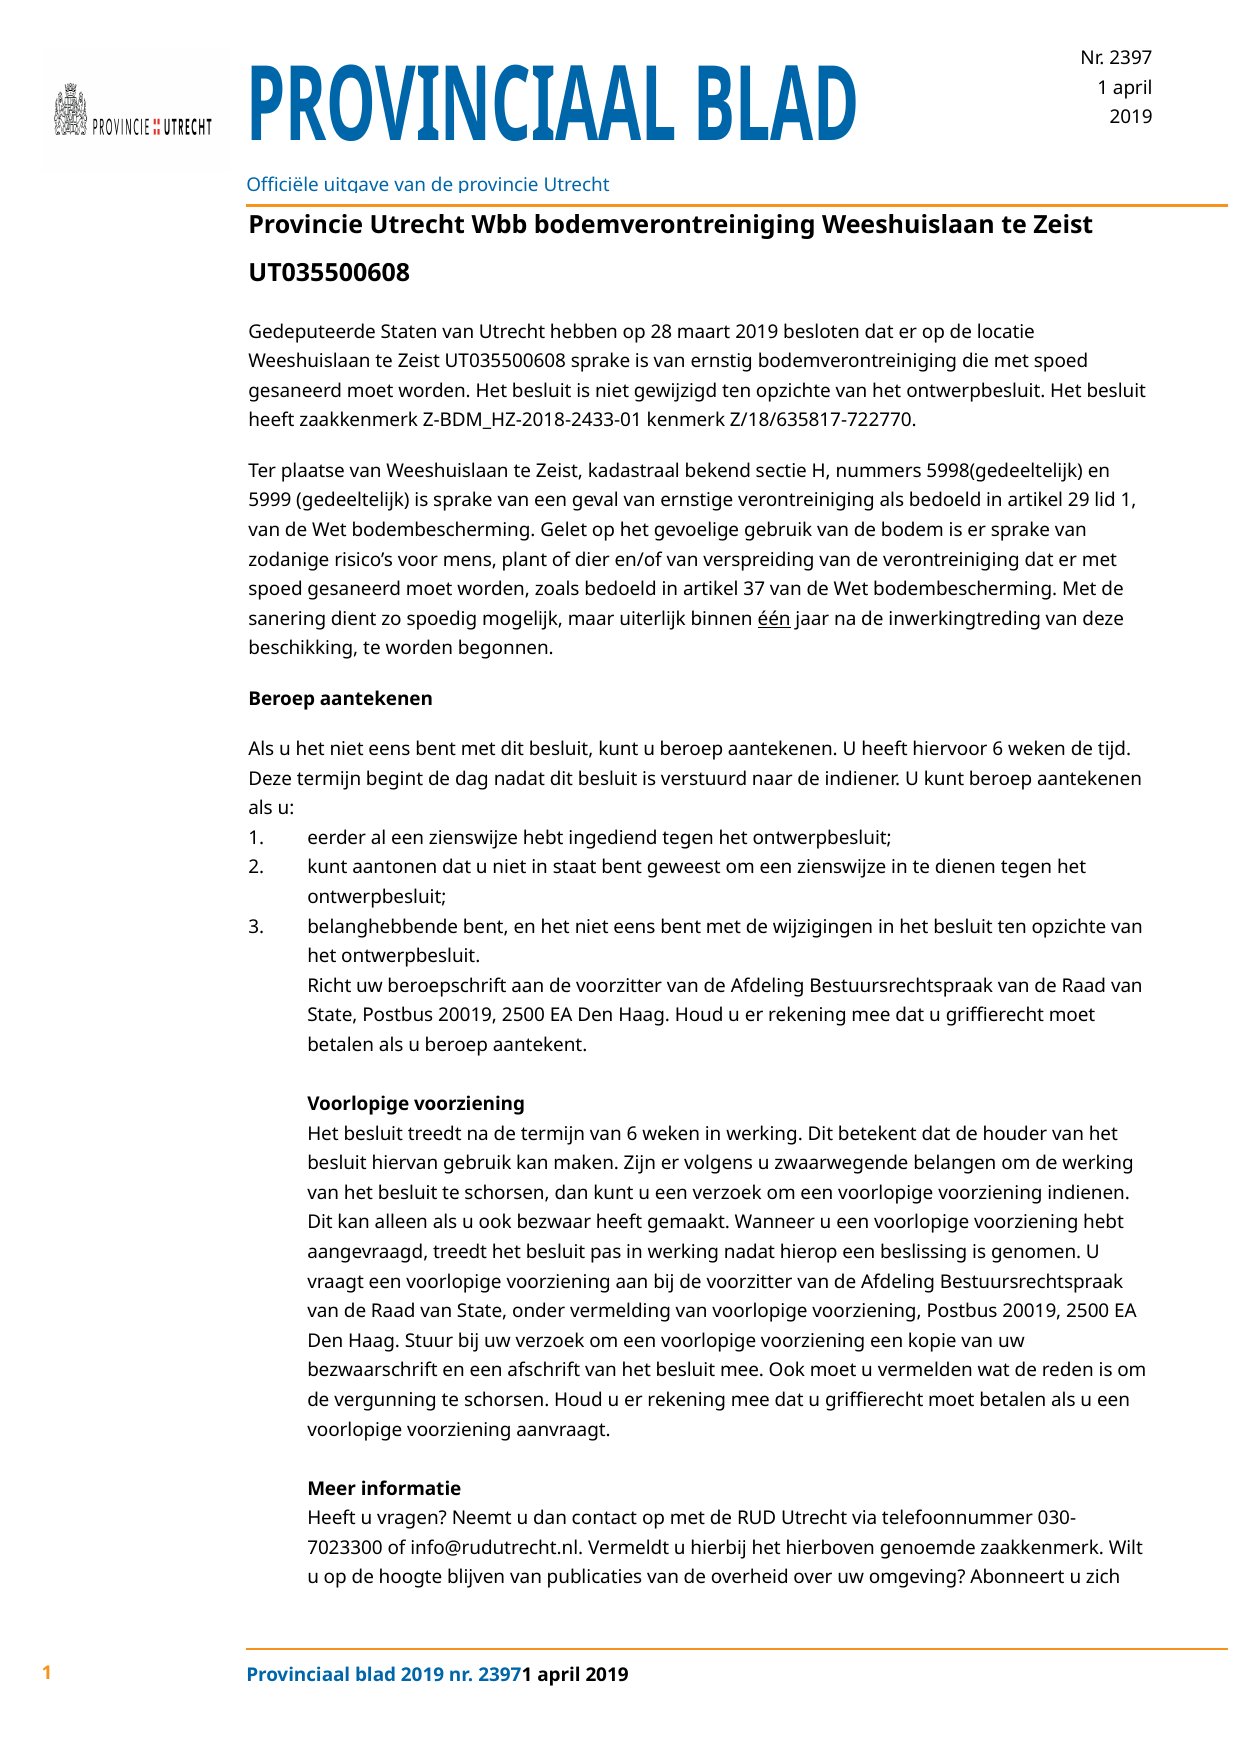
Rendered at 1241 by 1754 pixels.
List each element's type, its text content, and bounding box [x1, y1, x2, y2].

list belanghebbende bent, en het niet eens bent met de wijzigingen in het besluit ten opzichte van het ontwerpbesluit. [248, 913, 1152, 968]
list eerder al een zienswijze hebt ingediend tegen het ontwerpbesluit; [248, 824, 1152, 850]
text Provincie Utrecht Wbb bodemverontreiniging Weeshuislaan te Zeist UT035500608 [248, 207, 1152, 288]
list Meer informatie [248, 1475, 1152, 1501]
list Richt uw beroepschrift aan de voorzitter van de Afdeling Bestuursrechtspraak van de Raad van State, Postbus 20019, 2500 EA Den Haag. Houd u er rekening mee dat u griffierecht moet betalen als u beroep aantekent. [248, 972, 1152, 1057]
list kunt aantonen dat u niet in staat bent geweest om een zienswijze in te dienen tegen het ontwerpbesluit; [248, 854, 1152, 909]
list Het besluit treedt na de termijn van 6 weken in werking. Dit betekent dat de houder van het besluit hiervan gebruik kan maken. Zijn er volgens u zwaarwegende belangen om de werking van het besluit te schorsen, dan kunt u een verzoek om een voorlopige voorziening indienen. Dit kan alleen als u ook bezwaar heeft gemaakt. Wanneer u een voorlopige voorziening hebt aangevraagd, treedt het besluit pas in werking nadat hierop een beslissing is genomen. U vraagt een voorlopige voorziening aan bij de voorzitter van de Afdeling Bestuursrechtspraak van de Raad van State, onder vermelding van voorlopige voorziening, Postbus 20019, 2500 EA Den Haag. Stuur bij uw verzoek om een voorlopige voorziening een kopie van uw bezwaarschrift en een afschrift van het besluit mee. Ook moet u vermelden wat de reden is om de vergunning te schorsen. Houd u er rekening mee dat u griffierecht moet betalen als u een voorlopige voorziening aanvraagt. [248, 1120, 1152, 1442]
text Ter plaatse van Weeshuislaan te Zeist, kadastraal bekend sectie H, nummers 5998(gedeeltelijk) en 5999 (gedeeltelijk) is sprake van een geval van ernstige verontreiniging als bedoeld in artikel 29 lid 1, van de Wet bodembescherming. Gelet op het gevoelige gebruik van de bodem is er sprake van zodanige risico’s voor mens, plant of dier en/of van verspreiding van de verontreiniging dat er met spoed gesaneerd moet worden, zoals bedoeld in artikel 37 van de Wet bodembescherming. Met de sanering dient zo spoedig mogelijk, maar uiterlijk binnen één jaar na de inwerkingtreding van deze beschikking, te worden begonnen. [248, 457, 1152, 660]
list Heeft u vragen? Neemt u dan contact op met de RUD Utrecht via telefoonnummer 030-7023300 of info@rudutrecht.nl. Vermeldt u hierbij het hierboven genoemde zaakkenmerk. Wilt u op de hoogte blijven van publicaties van de overheid over uw omgeving? Abonneert u zich [248, 1504, 1152, 1589]
text Als u het niet eens bent met dit besluit, kunt u beroep aantekenen. U heeft hiervoor 6 weken de tijd. Deze termijn begint de dag nadat dit besluit is verstuurd naar de indiener. U kunt beroep aantekenen als u: [248, 735, 1152, 820]
picture [41, 47, 231, 172]
text Beroep aantekenen [248, 685, 1152, 711]
text Gedeputeerde Staten van Utrecht hebben op 28 maart 2019 besloten dat er op de locatie Weeshuislaan te Zeist UT035500608 sprake is van ernstig bodemverontreiniging die met spoed gesaneerd moet worden. Het besluit is niet gewijzigd ten opzichte van het ontwerpbesluit. Het besluit heeft zaakkenmerk Z-BDM_HZ-2018-2433-01 kenmerk Z/18/635817-722770. [248, 318, 1152, 432]
list Voorlopige voorziening [248, 1090, 1152, 1116]
